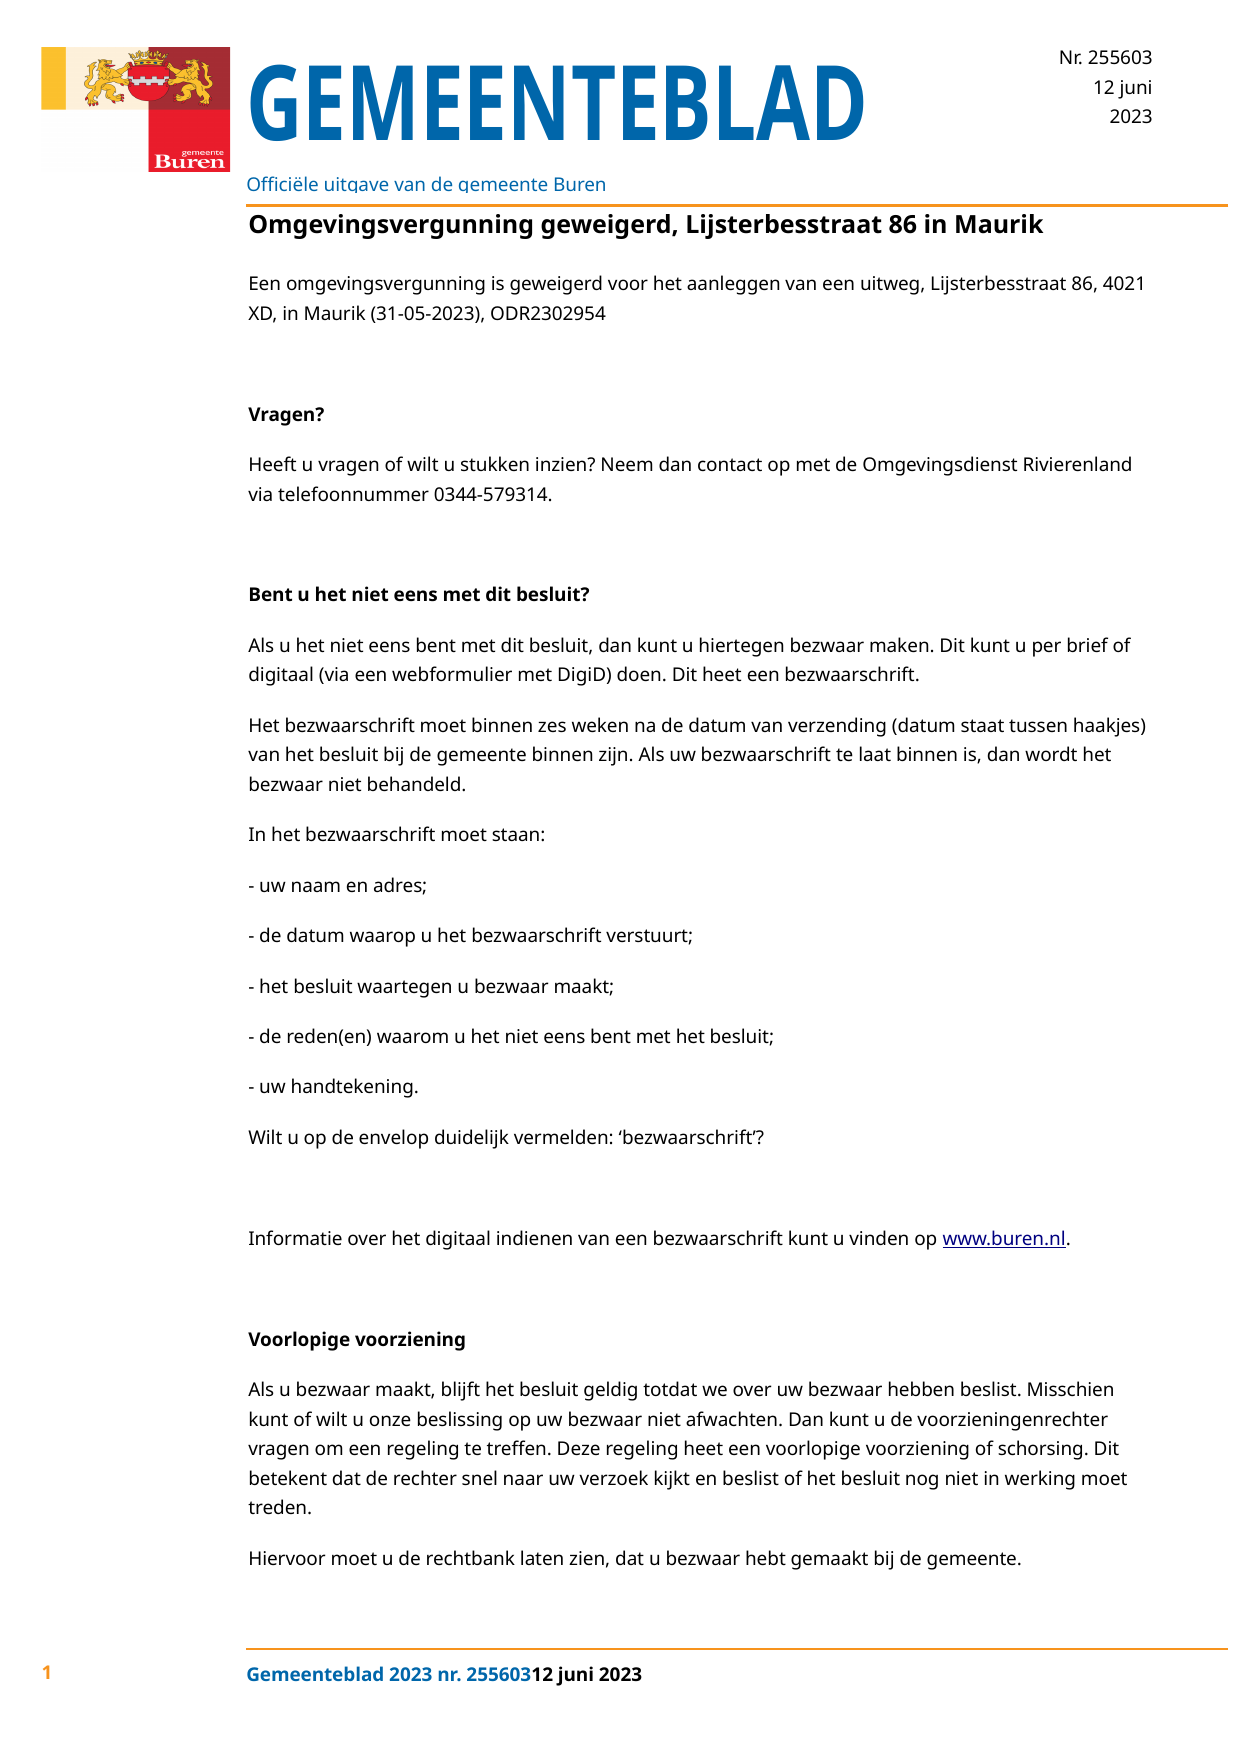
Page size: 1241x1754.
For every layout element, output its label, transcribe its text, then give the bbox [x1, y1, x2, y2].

text Omgevingsvergunning geweigerd, Lijsterbesstraat 86 in Maurik [248, 207, 1152, 241]
text - het besluit waartegen u bezwaar maakt; [248, 973, 1152, 998]
picture [41, 47, 231, 172]
text Informatie over het digitaal indienen van een bezwaarschrift kunt u vinden op www.buren.nl. [248, 1225, 1152, 1251]
text - uw naam en adres; [248, 872, 1152, 898]
text Bent u het niet eens met dit besluit? [248, 582, 1152, 607]
text Wilt u op de envelop duidelijk vermelden: ‘bezwaarschrift’? [248, 1124, 1152, 1150]
text Als u het niet eens bent met dit besluit, dan kunt u hiertegen bezwaar maken. Dit kunt u per brief of digitaal (via een webformulier met DigiD) doen. Dit heet een bezwaarschrift. [248, 632, 1152, 687]
text - de reden(en) waarom u het niet eens bent met het besluit; [248, 1023, 1152, 1049]
text Het bezwaarschrift moet binnen zes weken na de datum van verzending (datum staat tussen haakjes) van het besluit bij de gemeente binnen zijn. Als uw bezwaarschrift te laat binnen is, dan wordt het bezwaar niet behandeld. [248, 712, 1152, 797]
text Hiervoor moet u de rechtbank laten zien, dat u bezwaar hebt gemaakt bij de gemeente. [248, 1545, 1152, 1571]
text - de datum waarop u het bezwaarschrift verstuurt; [248, 922, 1152, 948]
text - uw handtekening. [248, 1074, 1152, 1099]
text Voorlopige voorziening [248, 1326, 1152, 1351]
text Vragen? [248, 401, 1152, 426]
text Als u bezwaar maakt, blijft het besluit geldig totdat we over uw bezwaar hebben beslist. Misschien kunt of wilt u onze beslissing op uw bezwaar niet afwachten. Dan kunt u de voorzieningenrechter vragen om een regeling te treffen. Deze regeling heet een voorlopige voorziening of schorsing. Dit betekent dat de rechter snel naar uw verzoek kijkt en beslist of het besluit nog niet in werking moet treden. [248, 1376, 1152, 1520]
text Een omgevingsvergunning is geweigerd voor het aanleggen van een uitweg, Lijsterbesstraat 86, 4021 XD, in Maurik (31-05-2023), ODR2302954 [248, 270, 1152, 326]
text Heeft u vragen of wilt u stukken inzien? Neem dan contact op met de Omgevingsdienst Rivierenland via telefoonnummer 0344-579314. [248, 451, 1152, 506]
text In het bezwaarschrift moet staan: [248, 822, 1152, 847]
